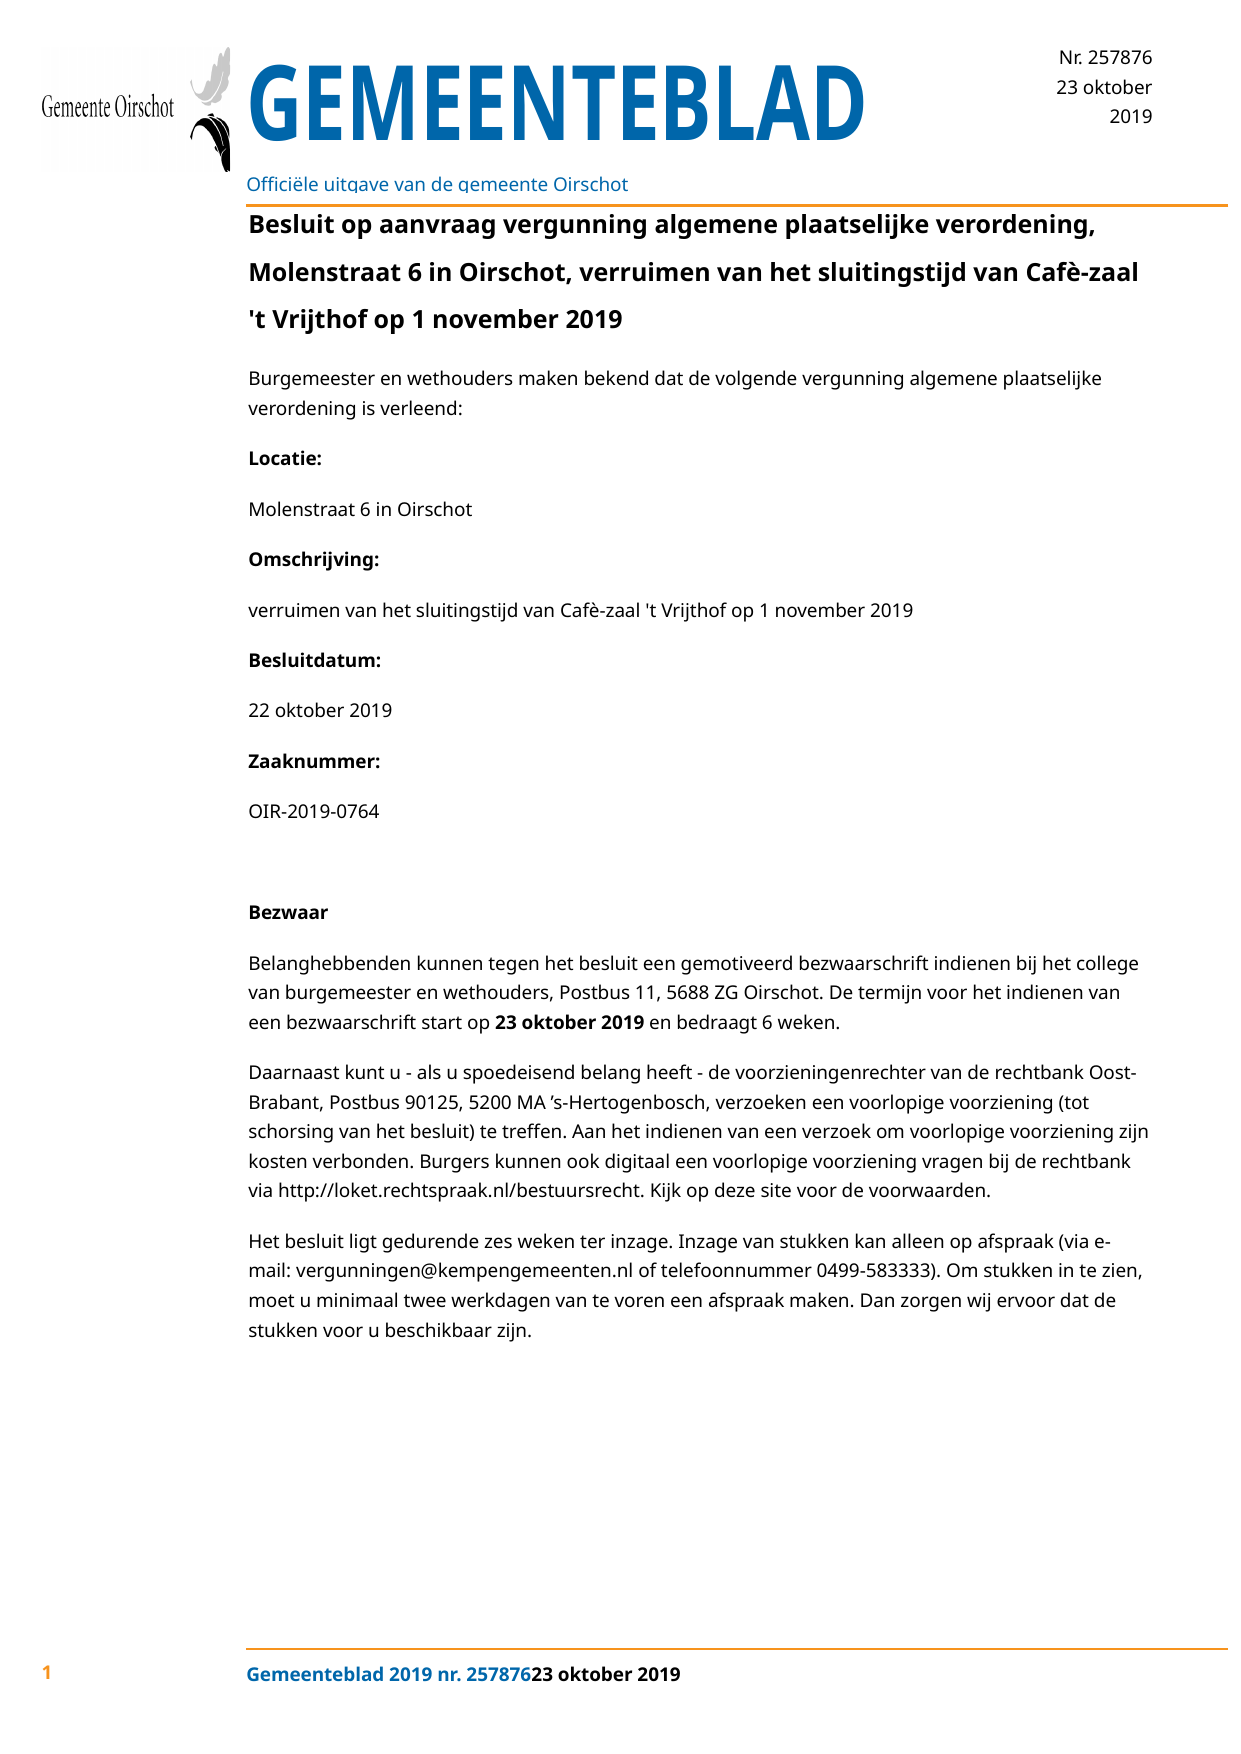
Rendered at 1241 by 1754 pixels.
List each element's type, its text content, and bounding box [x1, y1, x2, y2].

text Daarnaast kunt u - als u spoedeisend belang heeft - de voorzieningenrechter van de rechtbank Oost-Brabant, Postbus 90125, 5200 MA ’s-Hertogenbosch, verzoeken een voorlopige voorziening (tot schorsing van het besluit) te treffen. Aan het indienen van een verzoek om voorlopige voorziening zijn kosten verbonden. Burgers kunnen ook digitaal een voorlopige voorziening vragen bij de rechtbank via http://loket.rechtspraak.nl/bestuursrecht. Kijk op deze site voor de voorwaarden. [248, 1059, 1152, 1203]
text Bezwaar [248, 899, 1152, 925]
text Burgemeester en wethouders maken bekend dat de volgende vergunning algemene plaatselijke verordening is verleend: [248, 366, 1152, 421]
text Besluitdatum: [248, 647, 1152, 673]
text Belanghebbenden kunnen tegen het besluit een gemotiveerd bezwaarschrift indienen bij het college van burgemeester en wethouders, Postbus 11, 5688 ZG Oirschot. De termijn voor het indienen van een bezwaarschrift start op 23 oktober 2019 en bedraagt 6 weken. [248, 950, 1152, 1034]
text Locatie: [248, 446, 1152, 471]
text Besluit op aanvraag vergunning algemene plaatselijke verordening, Molenstraat 6 in Oirschot, verruimen van het sluitingstijd van Cafè-zaal 't Vrijthof op 1 november 2019 [248, 207, 1152, 336]
text OIR-2019-0764 [248, 798, 1152, 824]
text 22 oktober 2019 [248, 698, 1152, 723]
text Zaaknummer: [248, 748, 1152, 774]
text Het besluit ligt gedurende zes weken ter inzage. Inzage van stukken kan alleen op afspraak (via e-mail: vergunningen@kempengemeenten.nl of telefoonnummer 0499-583333). Om stukken in te zien, moet u minimaal twee werkdagen van te voren een afspraak maken. Dan zorgen wij ervoor dat de stukken voor u beschikbaar zijn. [248, 1228, 1152, 1342]
text Omschrijving: [248, 546, 1152, 572]
text verruimen van het sluitingstijd van Cafè-zaal 't Vrijthof op 1 november 2019 [248, 597, 1152, 622]
text Molenstraat 6 in Oirschot [248, 496, 1152, 522]
picture [41, 47, 231, 172]
